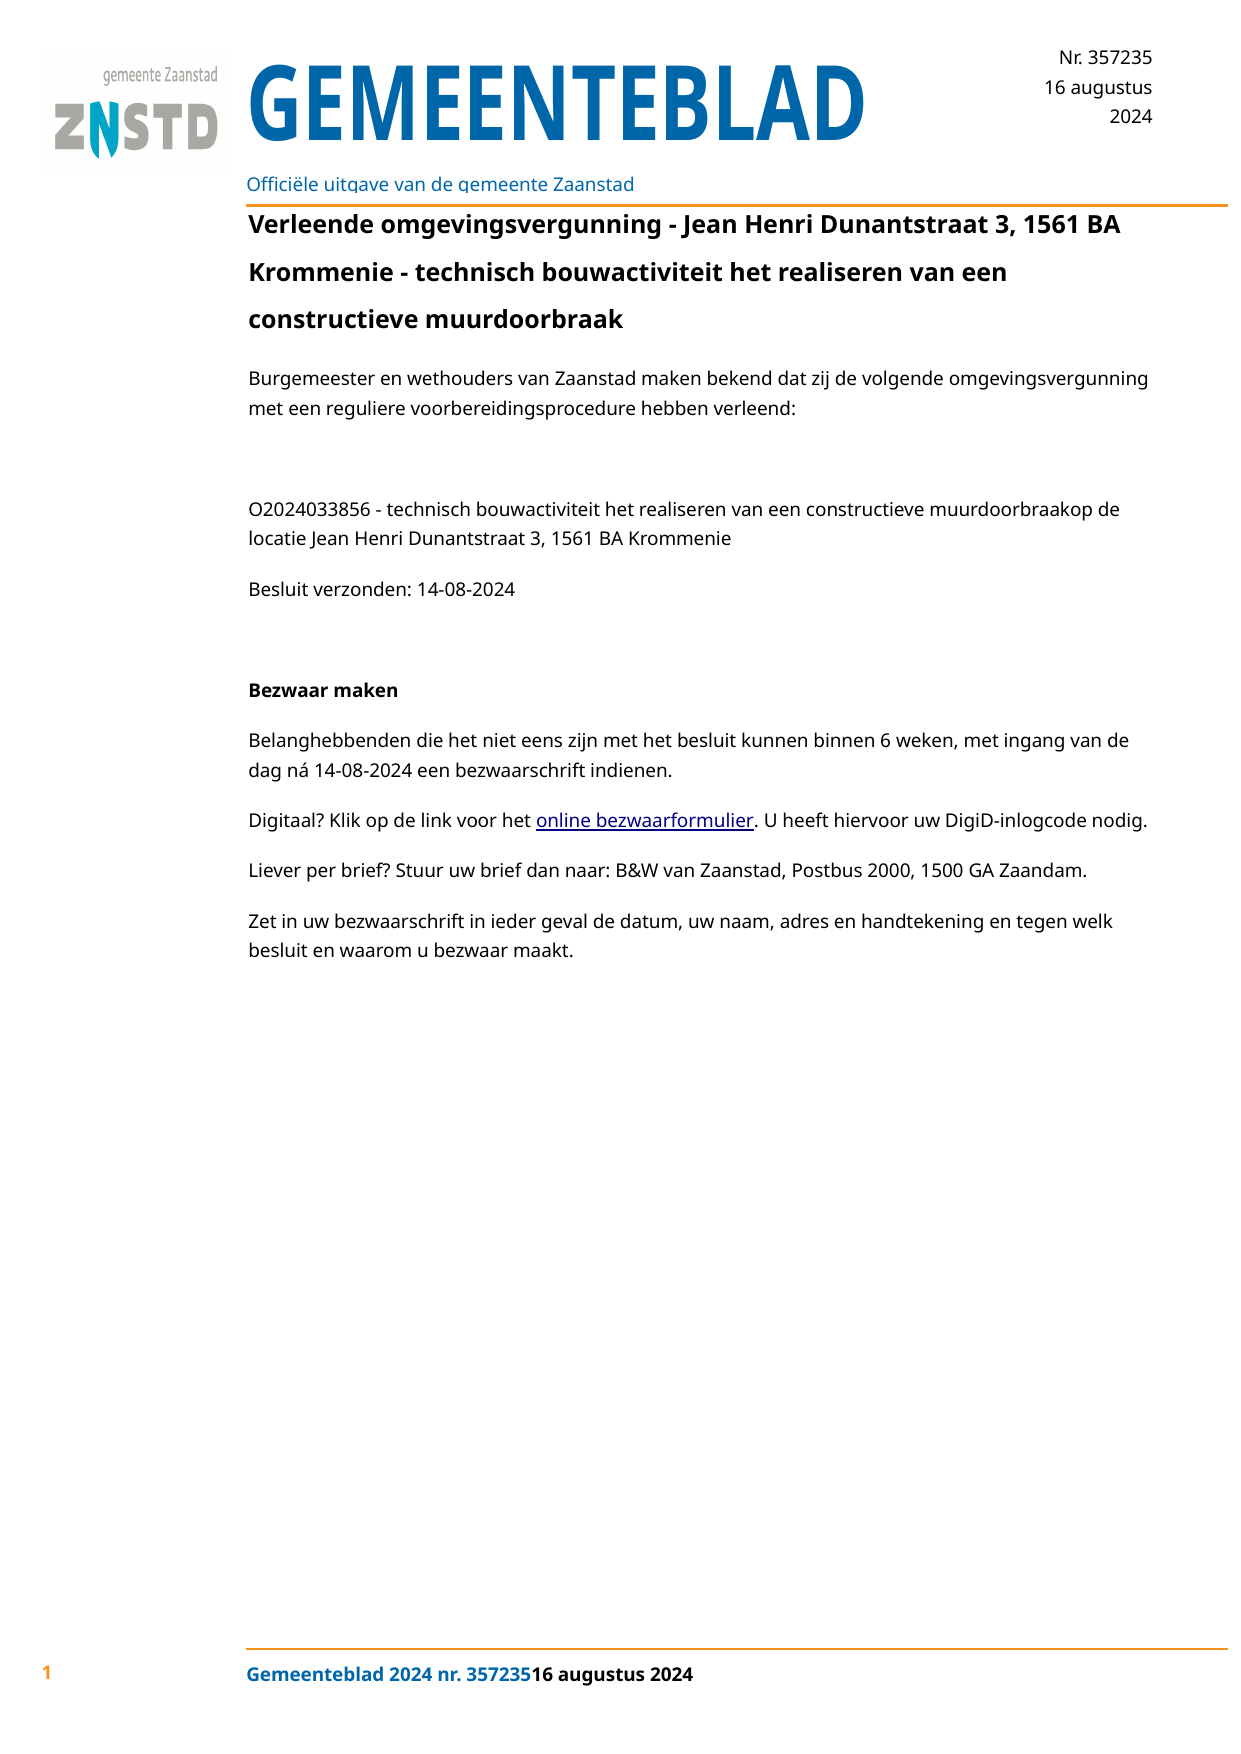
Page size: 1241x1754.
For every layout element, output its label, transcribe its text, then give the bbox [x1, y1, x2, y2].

text Digitaal? Klik op de link voor het online bezwaarformulier. U heeft hiervoor uw DigiD-inlogcode nodig. [248, 807, 1152, 833]
text Verleende omgevingsvergunning - Jean Henri Dunantstraat 3, 1561 BA Krommenie - technisch bouwactiviteit het realiseren van een constructieve muurdoorbraak [248, 207, 1152, 336]
text Liever per brief? Stuur uw brief dan naar: B&W van Zaanstad, Postbus 2000, 1500 GA Zaandam. [248, 858, 1152, 883]
text Zet in uw bezwaarschrift in ieder geval de datum, uw naam, adres en handtekening en tegen welk besluit en waarom u bezwaar maakt. [248, 908, 1152, 963]
picture [41, 47, 231, 172]
text Burgemeester en wethouders van Zaanstad maken bekend dat zij de volgende omgevingsvergunning met een reguliere voorbereidingsprocedure hebben verleend: [248, 366, 1152, 421]
text Besluit verzonden: 14-08-2024 [248, 576, 1152, 602]
text Bezwaar maken [248, 677, 1152, 702]
text O2024033856 - technisch bouwactiviteit het realiseren van een constructieve muurdoorbraakop de locatie Jean Henri Dunantstraat 3, 1561 BA Krommenie [248, 496, 1152, 551]
text Belanghebbenden die het niet eens zijn met het besluit kunnen binnen 6 weken, met ingang van de dag ná 14-08-2024 een bezwaarschrift indienen. [248, 727, 1152, 782]
